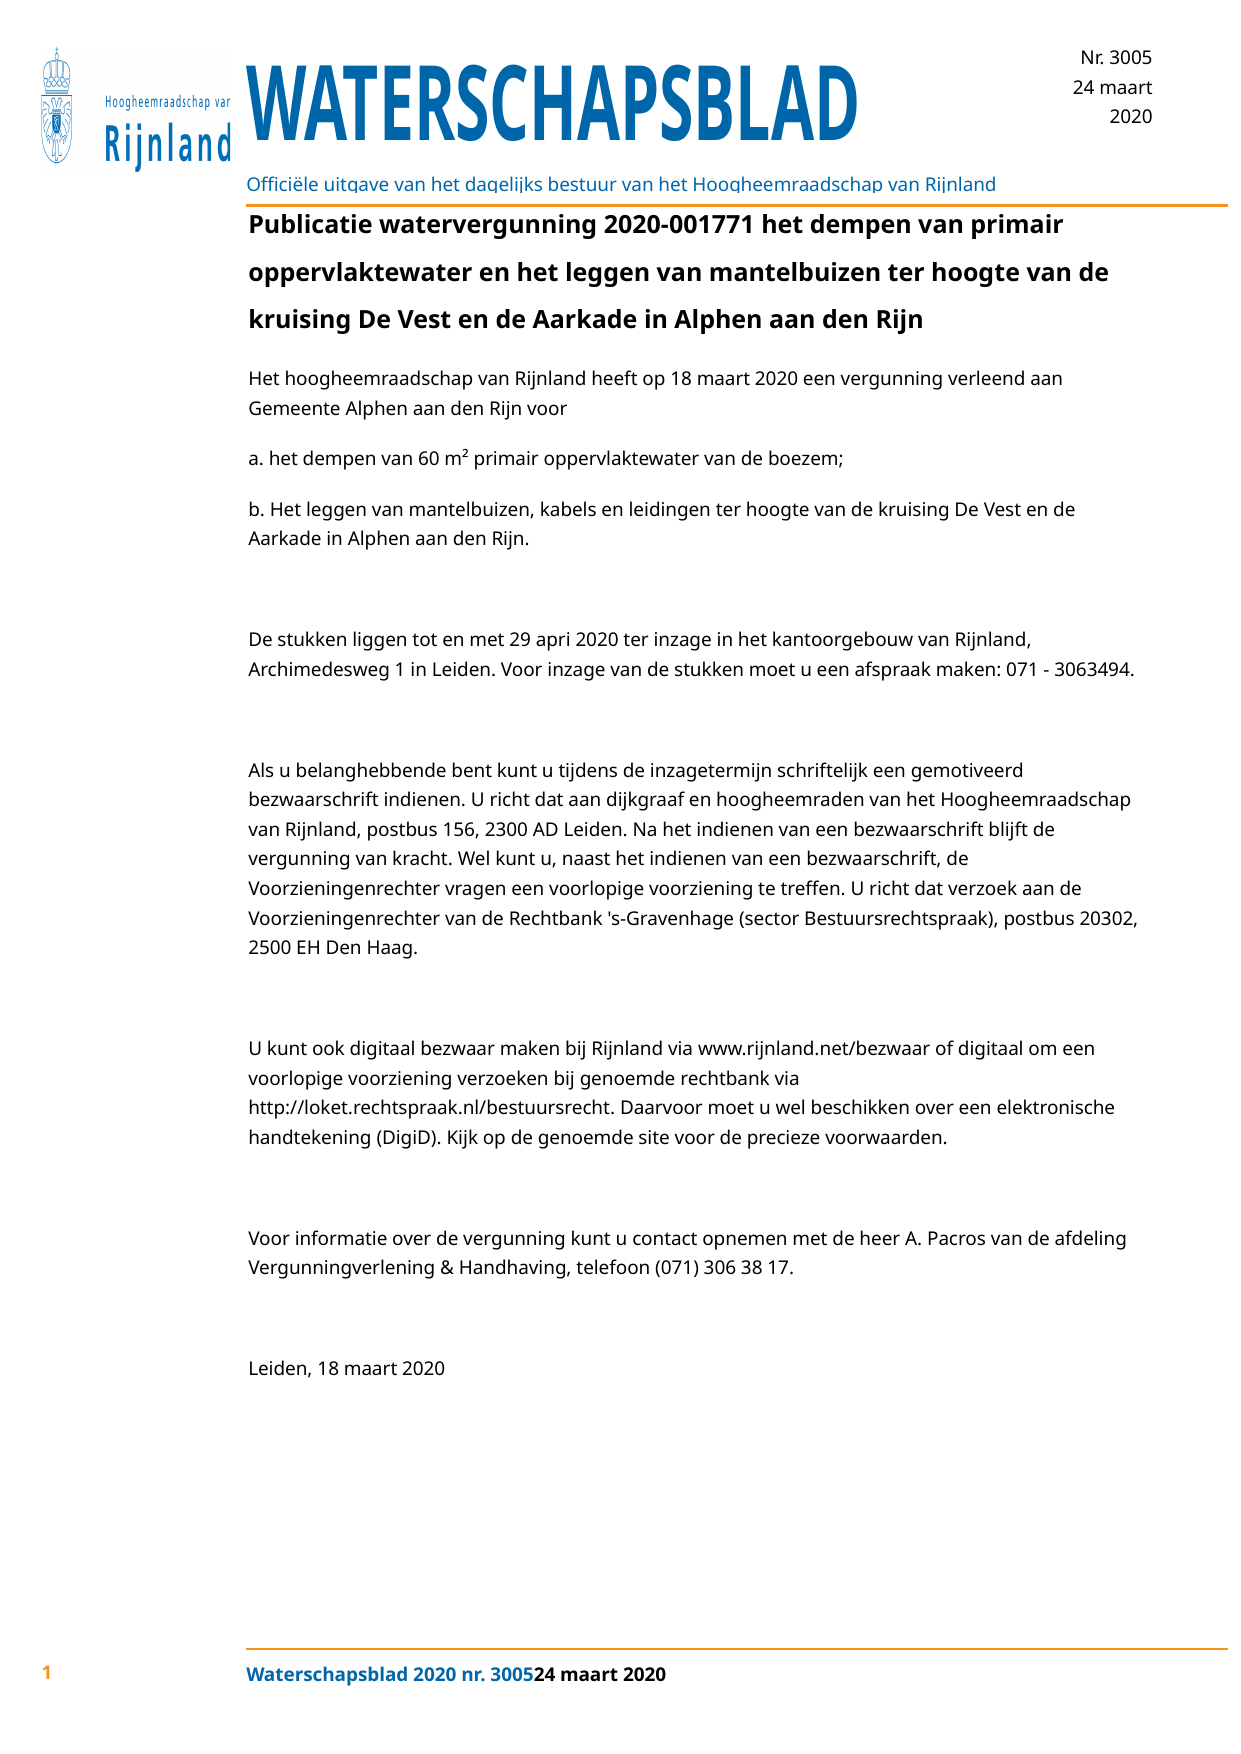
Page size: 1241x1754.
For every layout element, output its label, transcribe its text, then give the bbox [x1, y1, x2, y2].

picture [41, 47, 231, 172]
text Publicatie watervergunning 2020-001771 het dempen van primair oppervlaktewater en het leggen van mantelbuizen ter hoogte van de kruising De Vest en de Aarkade in Alphen aan den Rijn [248, 207, 1152, 336]
text Het hoogheemraadschap van Rijnland heeft op 18 maart 2020 een vergunning verleend aan Gemeente Alphen aan den Rijn voor [248, 366, 1152, 421]
text b. Het leggen van mantelbuizen, kabels en leidingen ter hoogte van de kruising De Vest en de Aarkade in Alphen aan den Rijn. [248, 496, 1152, 551]
text a. het dempen van 60 m² primair oppervlaktewater van de boezem; [248, 446, 1152, 471]
text U kunt ook digitaal bezwaar maken bij Rijnland via www.rijnland.net/bezwaar of digitaal om een voorlopige voorziening verzoeken bij genoemde rechtbank via http://loket.rechtspraak.nl/bestuursrecht. Daarvoor moet u wel beschikken over een elektronische handtekening (DigiD). Kijk op de genoemde site voor de precieze voorwaarden. [248, 1035, 1152, 1149]
text Voor informatie over de vergunning kunt u contact opnemen met de heer A. Pacros van de afdeling Vergunningverlening & Handhaving, telefoon (071) 306 38 17. [248, 1225, 1152, 1280]
text Als u belanghebbende bent kunt u tijdens de inzagetermijn schriftelijk een gemotiveerd bezwaarschrift indienen. U richt dat aan dijkgraaf en hoogheemraden van het Hoogheemraadschap van Rijnland, postbus 156, 2300 AD Leiden. Na het indienen van een bezwaarschrift blijft de vergunning van kracht. Wel kunt u, naast het indienen van een bezwaarschrift, de Voorzieningenrechter vragen een voorlopige voorziening te treffen. U richt dat verzoek aan de Voorzieningenrechter van de Rechtbank 's-Gravenhage (sector Bestuursrechtspraak), postbus 20302, 2500 EH Den Haag. [248, 757, 1152, 960]
text Leiden, 18 maart 2020 [248, 1355, 1152, 1381]
text De stukken liggen tot en met 29 apri 2020 ter inzage in het kantoorgebouw van Rijnland, Archimedesweg 1 in Leiden. Voor inzage van de stukken moet u een afspraak maken: 071 - 3063494. [248, 626, 1152, 682]
